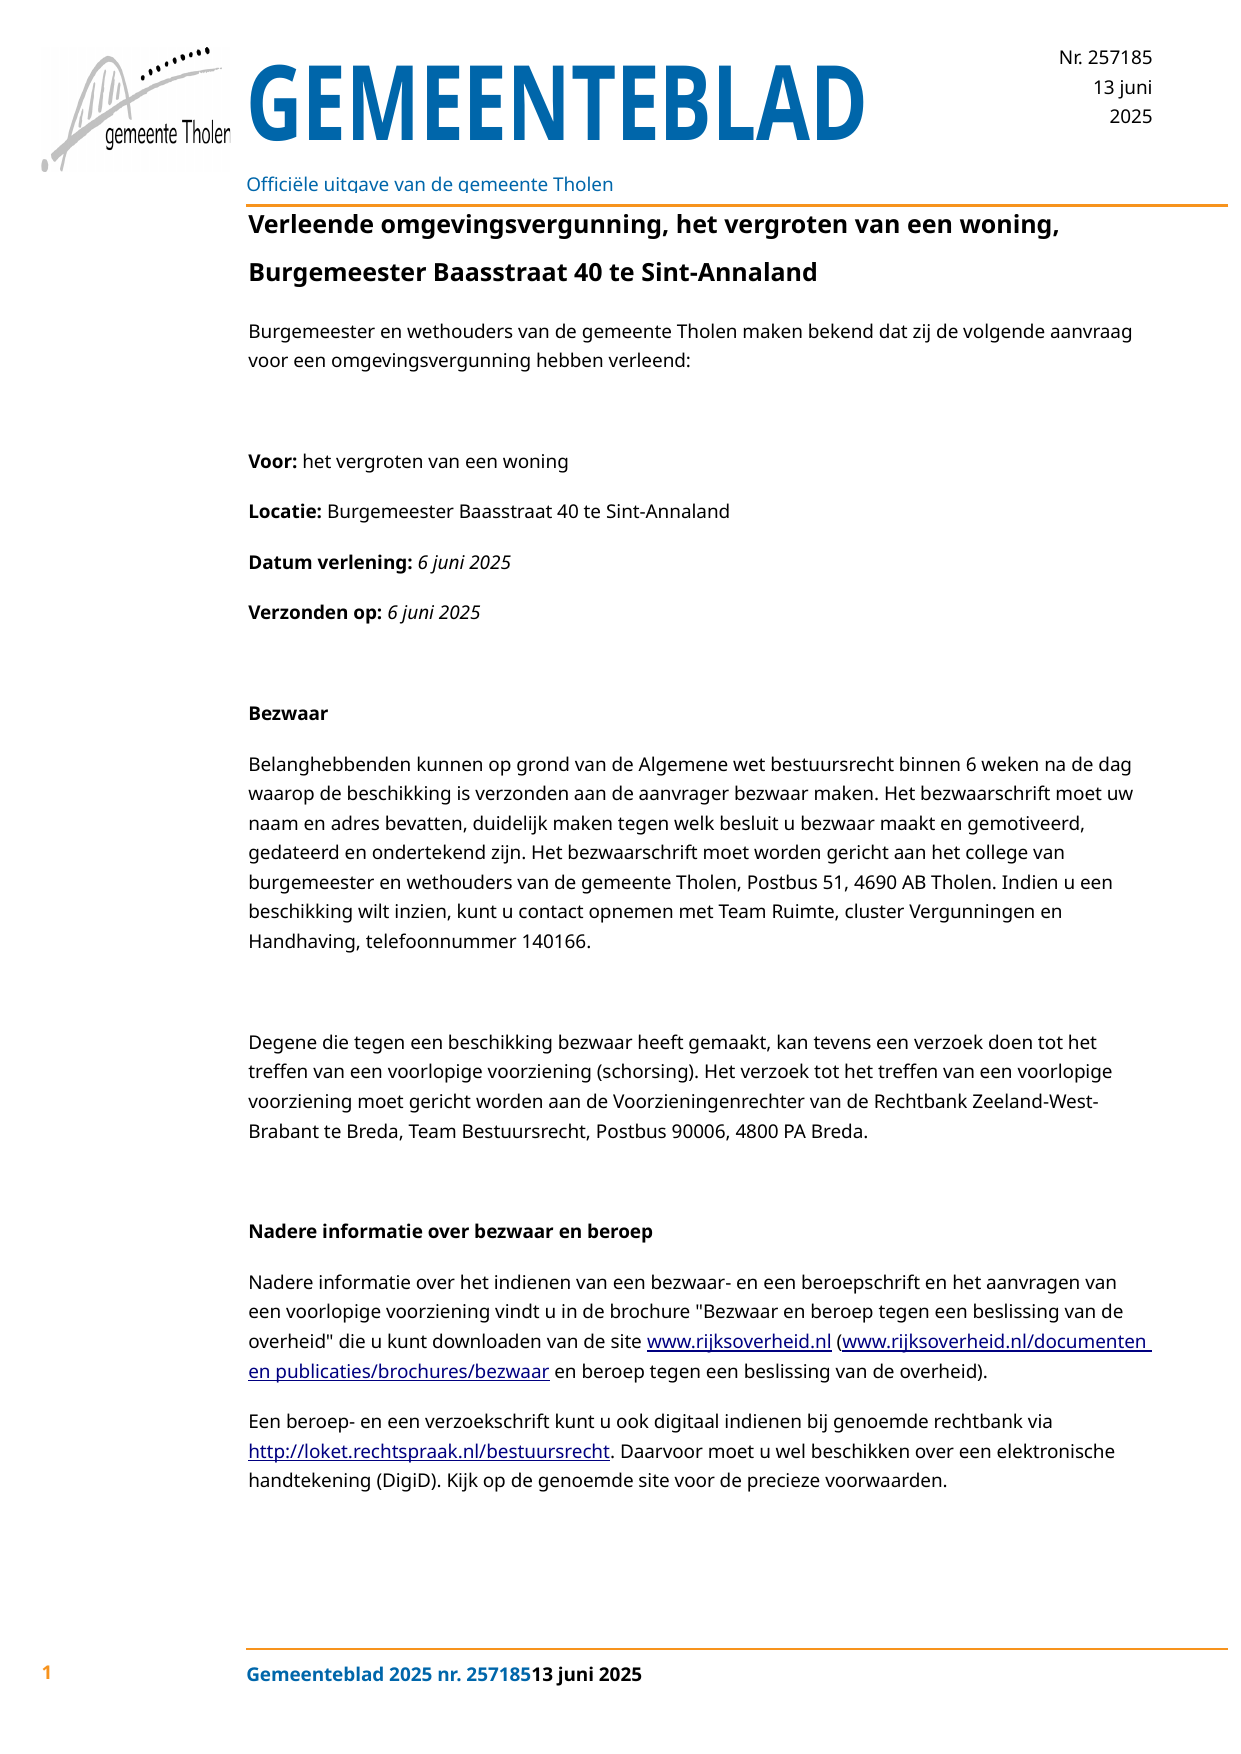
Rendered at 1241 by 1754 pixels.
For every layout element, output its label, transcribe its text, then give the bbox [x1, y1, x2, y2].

text Locatie: Burgemeester Baasstraat 40 te Sint-Annaland [248, 499, 1152, 524]
text Een beroep- en een verzoekschrift kunt u ook digitaal indienen bij genoemde rechtbank via http://loket.rechtspraak.nl/bestuursrecht. Daarvoor moet u wel beschikken over een elektronische handtekening (DigiD). Kijk op de genoemde site voor de precieze voorwaarden. [248, 1408, 1152, 1493]
text Verleende omgevingsvergunning, het vergroten van een woning, Burgemeester Baasstraat 40 te Sint-Annaland [248, 207, 1152, 288]
text Datum verlening: 6 juni 2025 [248, 549, 1152, 575]
text Belanghebbenden kunnen op grond van de Algemene wet bestuursrecht binnen 6 weken na de dag waarop de beschikking is verzonden aan de aanvrager bezwaar maken. Het bezwaarschrift moet uw naam en adres bevatten, duidelijk maken tegen welk besluit u bezwaar maakt en gemotiveerd, gedateerd en ondertekend zijn. Het bezwaarschrift moet worden gericht aan het college van burgemeester en wethouders van de gemeente Tholen, Postbus 51, 4690 AB Tholen. Indien u een beschikking wilt inzien, kunt u contact opnemen met Team Ruimte, cluster Vergunningen en Handhaving, telefoonnummer 140166. [248, 751, 1152, 954]
text Voor: het vergroten van een woning [248, 448, 1152, 474]
text Verzonden op: 6 juni 2025 [248, 599, 1152, 625]
text Degene die tegen een beschikking bezwaar heeft gemaakt, kan tevens een verzoek doen tot het treffen van een voorlopige voorziening (schorsing). Het verzoek tot het treffen van een voorlopige voorziening moet gericht worden aan de Voorzieningenrechter van de Rechtbank Zeeland-West-Brabant te Breda, Team Bestuursrecht, Postbus 90006, 4800 PA Breda. [248, 1029, 1152, 1144]
text Bezwaar [248, 700, 1152, 726]
text Nadere informatie over bezwaar en beroep [248, 1219, 1152, 1244]
text Nadere informatie over het indienen van een bezwaar- en een beroepschrift en het aanvragen van een voorlopige voorziening vindt u in de brochure "Bezwaar en beroep tegen een beslissing van de overheid" die u kunt downloaden van de site www.rijksoverheid.nl (www.rijksoverheid.nl/documenten en publicaties/brochures/bezwaar en beroep tegen een beslissing van de overheid). [248, 1269, 1152, 1384]
text Burgemeester en wethouders van de gemeente Tholen maken bekend dat zij de volgende aanvraag voor een omgevingsvergunning hebben verleend: [248, 318, 1152, 373]
picture [41, 47, 231, 172]
